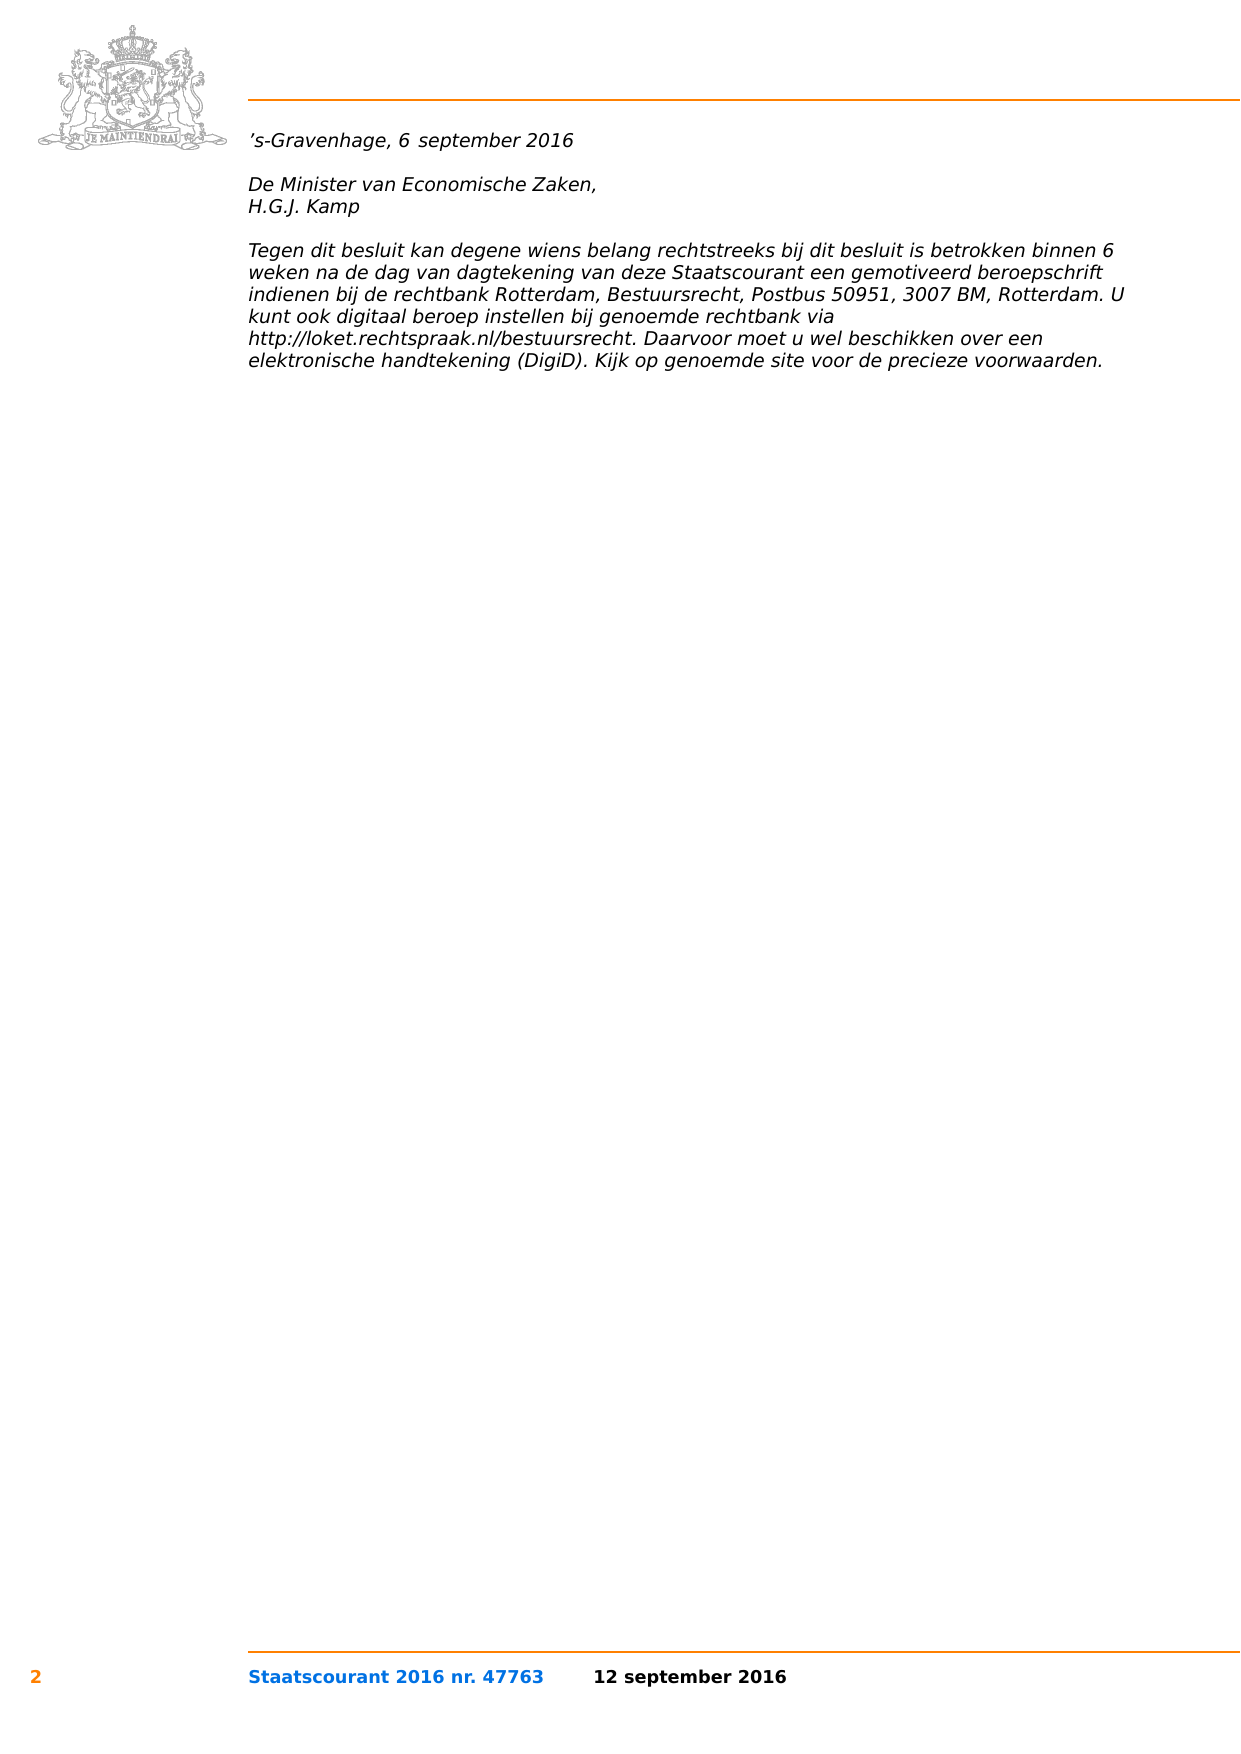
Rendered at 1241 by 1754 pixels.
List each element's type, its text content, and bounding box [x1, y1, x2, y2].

text Tegen dit besluit kan degene wiens belang rechtstreeks bij dit besluit is betrokken binnen 6 weken na de dag van dagtekening van deze Staatscourant een gemotiveerd beroepschrift indienen bij de rechtbank Rotterdam, Bestuursrecht, Postbus 50951, 3007 BM, Rotterdam. U kunt ook digitaal beroep instellen bij genoemde rechtbank via http://loket.rechtspraak.nl/bestuursrecht. Daarvoor moet u wel beschikken over een elektronische handtekening (DigiD). Kijk op genoemde site voor de precieze voorwaarden. [248, 239, 1163, 371]
picture [38, 25, 227, 150]
text ’s-Gravenhage, 6 september 2016 [248, 130, 1163, 152]
text De Minister van Economische Zaken, H.G.J. Kamp [248, 174, 1163, 218]
